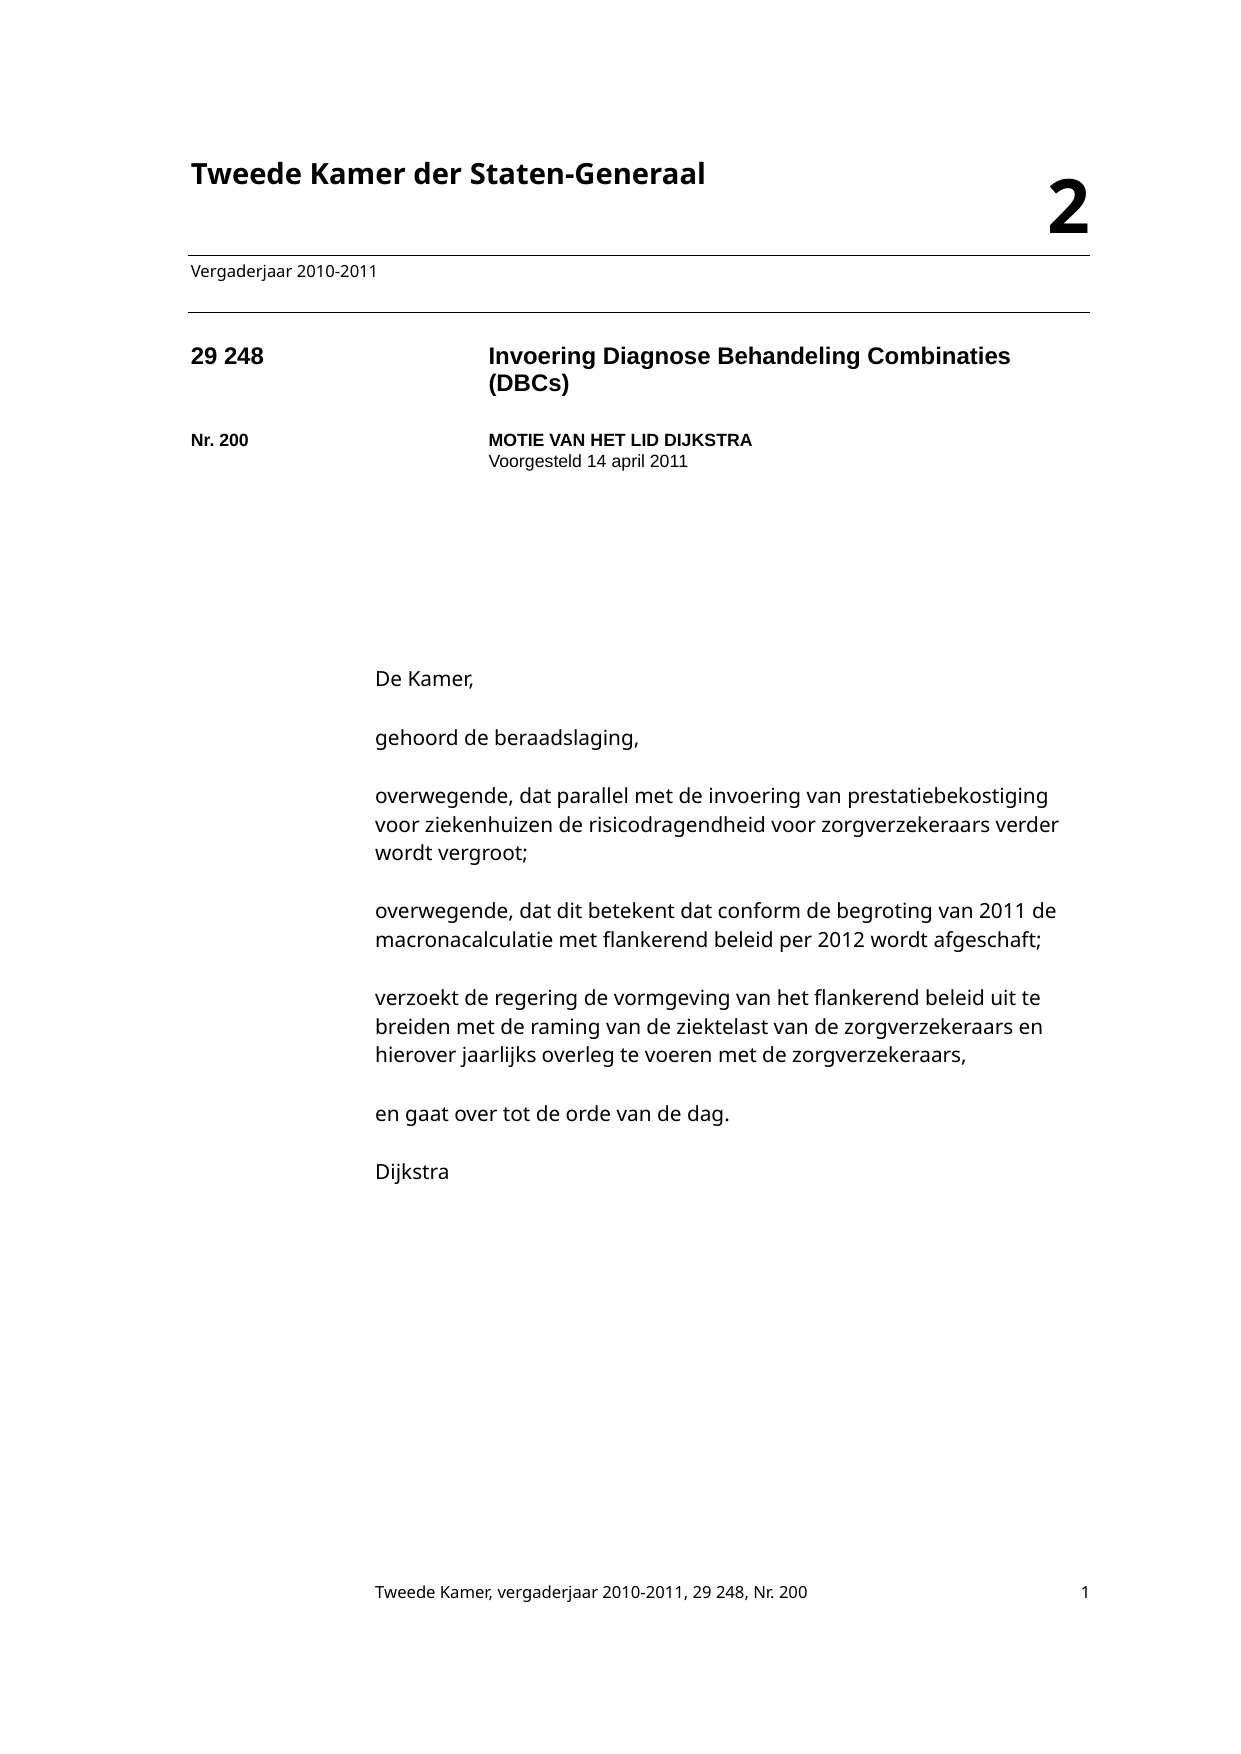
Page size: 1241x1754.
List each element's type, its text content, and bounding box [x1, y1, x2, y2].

table_cell Vergaderjaar 2010-2011 [188, 256, 485, 312]
text overwegende, dat dit betekent dat conform de begroting van 2011 de macronacalculatie met flankerend beleid per 2012 wordt afgeschaft; [375, 897, 1090, 953]
table_cell [485, 313, 1090, 339]
text en gaat over tot de orde van de dag. [375, 1099, 1090, 1127]
text De Kamer, [375, 664, 1090, 693]
table_cell Invoering Diagnose Behandeling Combinaties (DBCs) [485, 339, 1090, 427]
table_header 2 [910, 150, 1090, 255]
text gehoord de beraadslaging, [375, 723, 1090, 751]
table_cell 29 248 [188, 339, 485, 427]
text overwegende, dat parallel met de invoering van prestatiebekostiging voor ziekenhuizen de risicodragendheid voor zorgverzekeraars verder wordt vergroot; [375, 781, 1090, 867]
text Dijkstra [375, 1157, 1090, 1186]
table_cell MOTIE VAN HET LID DIJKSTRA Voorgesteld 14 april 2011 [485, 427, 1090, 546]
table_cell [485, 256, 1090, 312]
table_cell [188, 313, 485, 339]
table_header Tweede Kamer der Staten-Generaal [188, 150, 909, 255]
table_cell Nr. 200 [188, 427, 485, 546]
text verzoekt de regering de vormgeving van het flankerend beleid uit te breiden met de raming van de ziektelast van de zorgverzekeraars en hierover jaarlijks overleg te voeren met de zorgverzekeraars, [375, 983, 1090, 1069]
